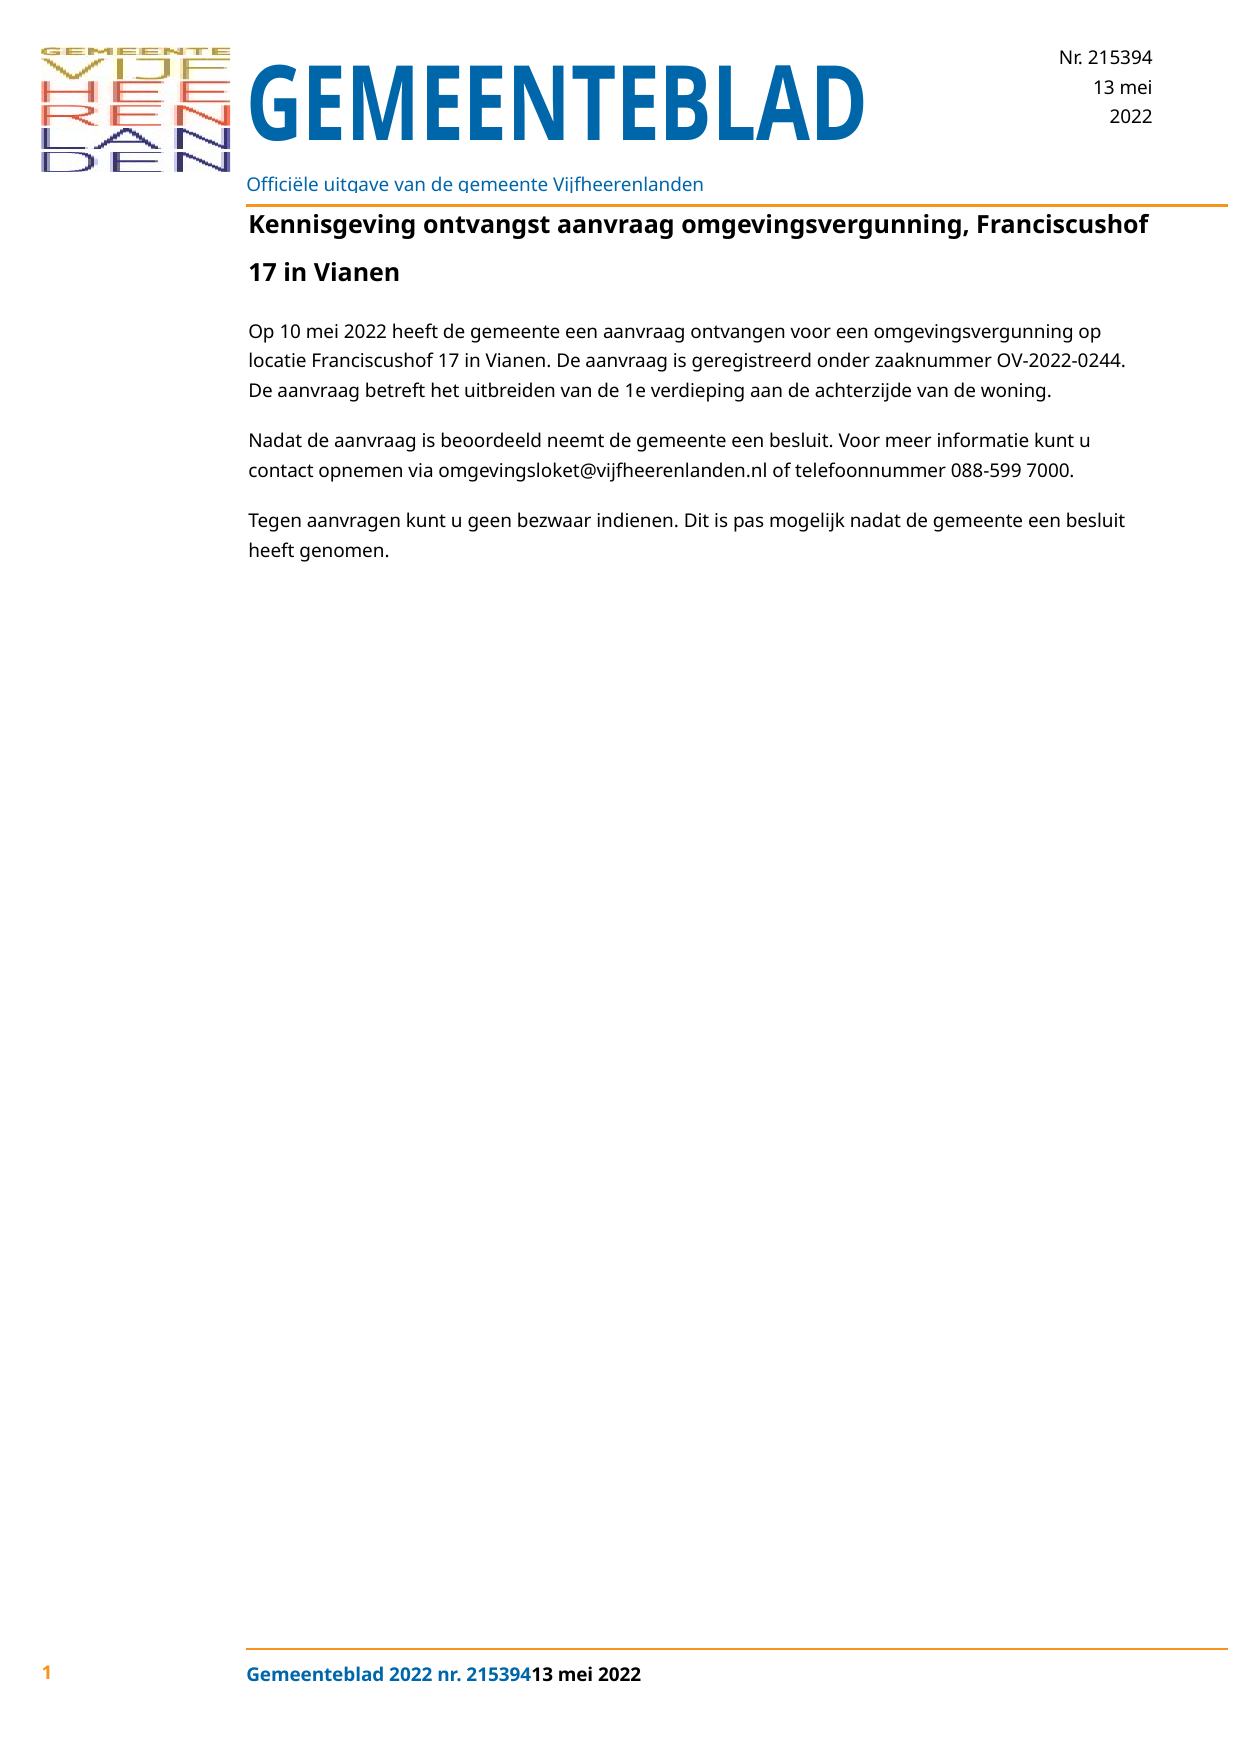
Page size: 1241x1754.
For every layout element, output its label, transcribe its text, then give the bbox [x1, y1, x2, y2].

text Op 10 mei 2022 heeft de gemeente een aanvraag ontvangen voor een omgevingsvergunning op locatie Franciscushof 17 in Vianen. De aanvraag is geregistreerd onder zaaknummer OV-2022-0244. De aanvraag betreft het uitbreiden van de 1e verdieping aan de achterzijde van de woning. [248, 318, 1152, 403]
text Kennisgeving ontvangst aanvraag omgevingsvergunning, Franciscushof 17 in Vianen [248, 207, 1152, 288]
picture [41, 47, 231, 172]
text Nadat de aanvraag is beoordeeld neemt de gemeente een besluit. Voor meer informatie kunt u contact opnemen via omgevingsloket@vijfheerenlanden.nl of telefoonnummer 088-599 7000. [248, 427, 1152, 483]
text Tegen aanvragen kunt u geen bezwaar indienen. Dit is pas mogelijk nadat de gemeente een besluit heeft genomen. [248, 507, 1152, 563]
